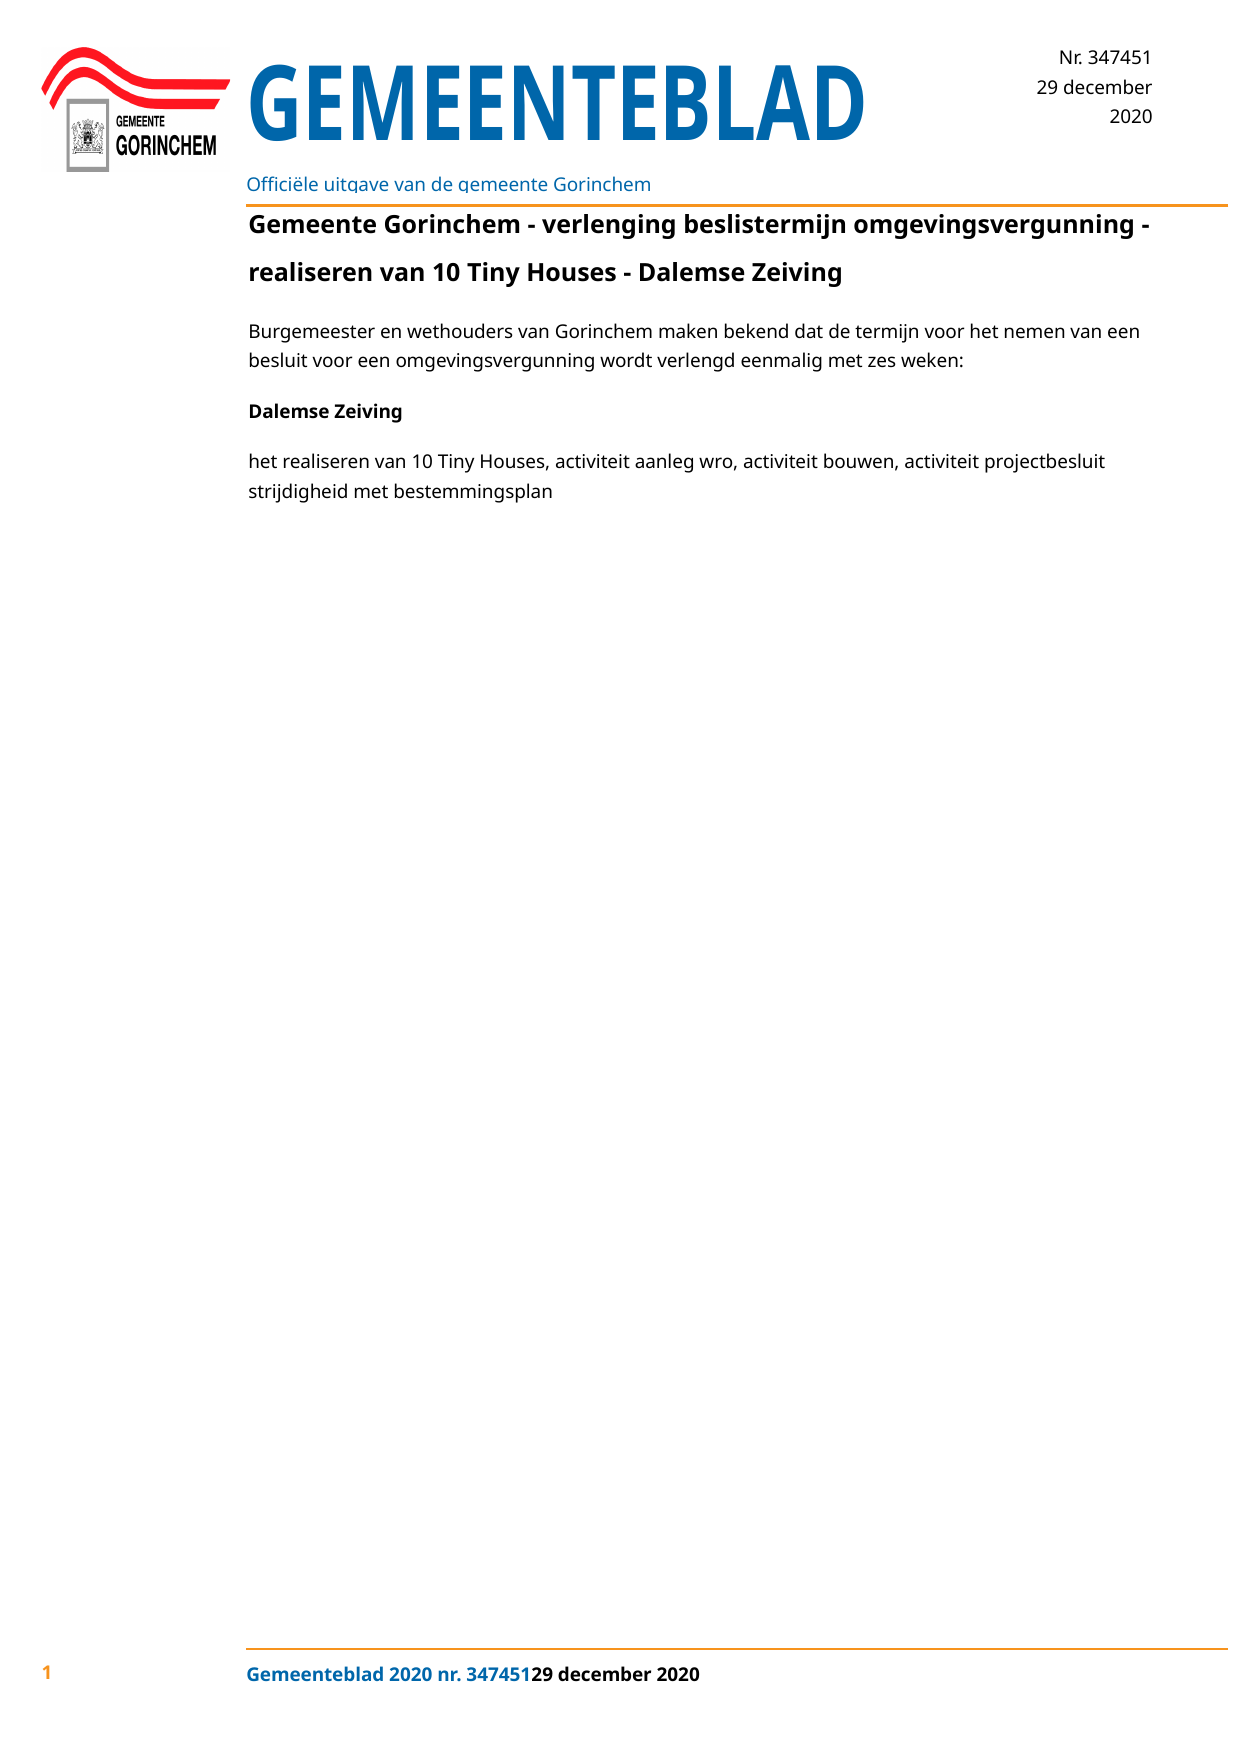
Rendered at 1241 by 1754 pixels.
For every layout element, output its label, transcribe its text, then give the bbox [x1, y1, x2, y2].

picture [41, 47, 231, 172]
text Gemeente Gorinchem - verlenging beslistermijn omgevingsvergunning - realiseren van 10 Tiny Houses - Dalemse Zeiving [248, 207, 1152, 288]
text Dalemse Zeiving [248, 398, 1152, 424]
text Burgemeester en wethouders van Gorinchem maken bekend dat de termijn voor het nemen van een besluit voor een omgevingsvergunning wordt verlengd eenmalig met zes weken: [248, 318, 1152, 373]
text het realiseren van 10 Tiny Houses, activiteit aanleg wro, activiteit bouwen, activiteit projectbesluit strijdigheid met bestemmingsplan [248, 448, 1152, 504]
